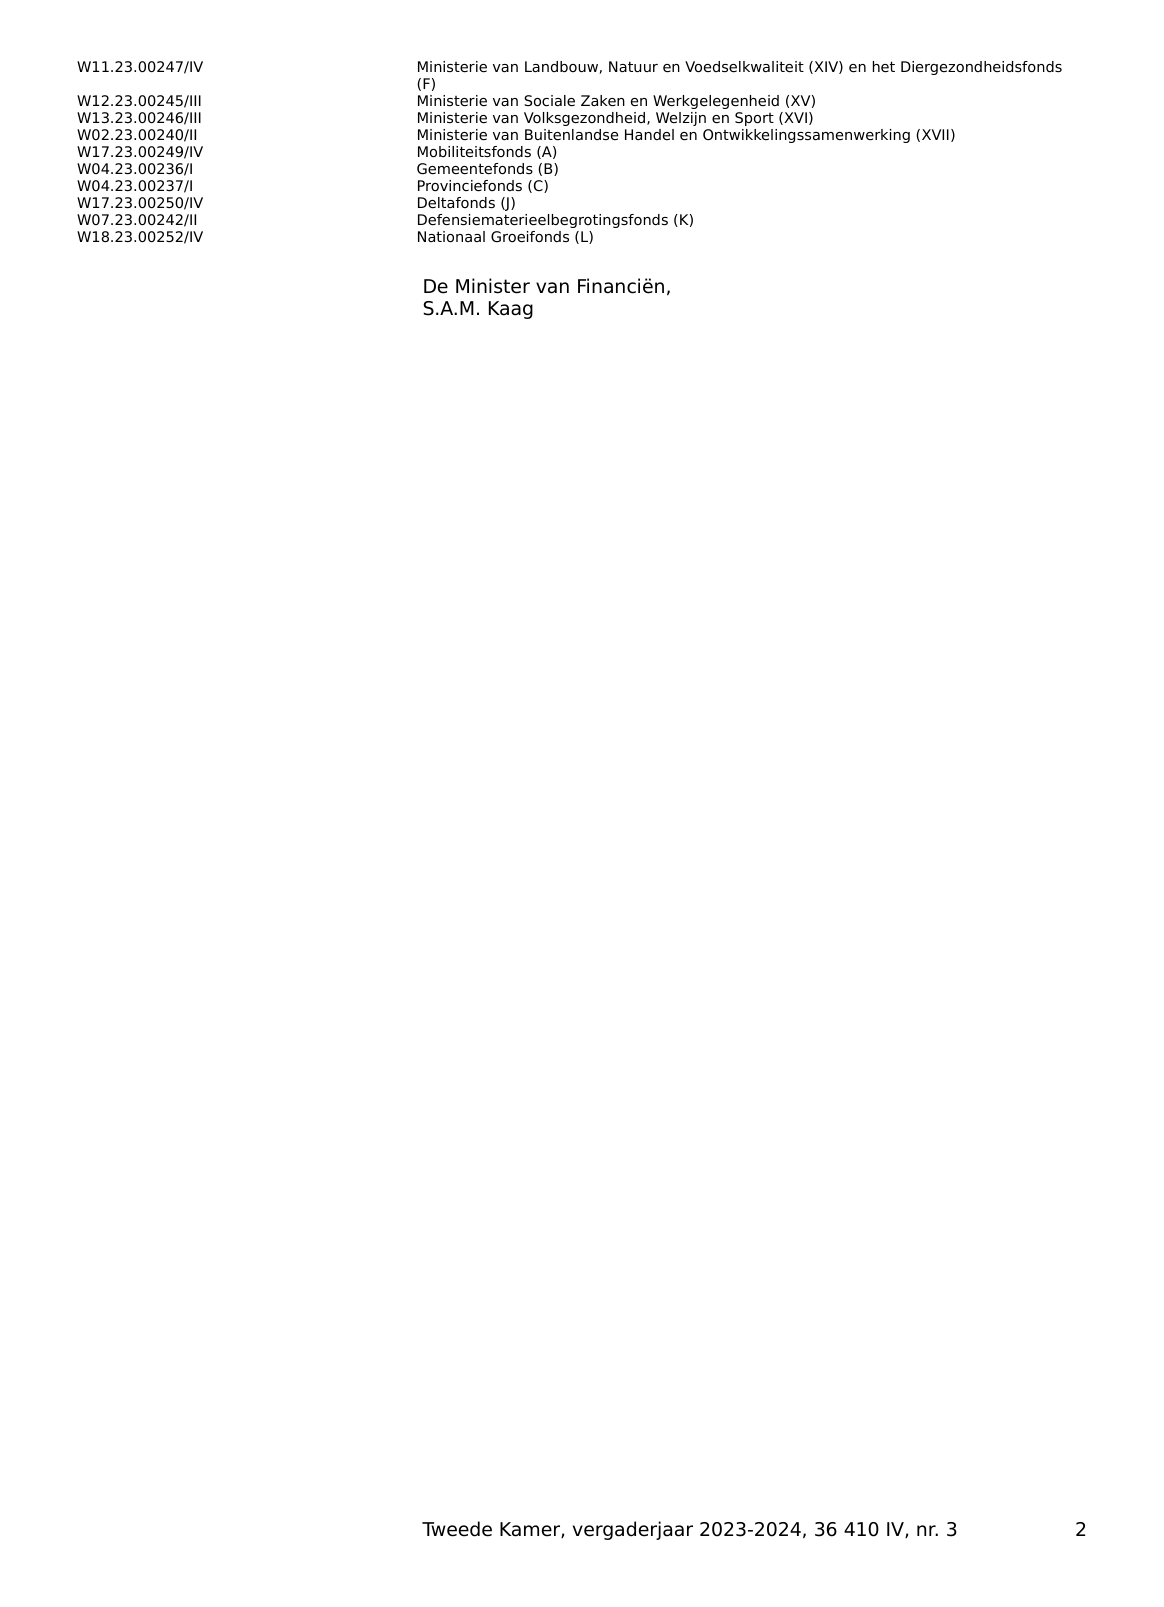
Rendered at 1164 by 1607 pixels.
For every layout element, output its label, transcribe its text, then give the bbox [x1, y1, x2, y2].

table_cell W04.23.00237/I [77, 178, 410, 195]
table_cell W02.23.00240/II [77, 127, 410, 144]
table_cell W07.23.00242/II [77, 212, 410, 229]
table_cell W18.23.00252/IV [77, 229, 410, 246]
table_cell Defensiematerieelbegrotingsfonds (K) [410, 212, 1087, 229]
text De Minister van Financiën, S.A.M. Kaag [422, 276, 1087, 320]
table_cell Ministerie van Buitenlandse Handel en Ontwikkelingssamenwerking (XVII) [410, 127, 1087, 144]
table_cell W12.23.00245/III [77, 93, 410, 110]
table_cell W04.23.00236/I [77, 161, 410, 178]
table_cell W17.23.00250/IV [77, 195, 410, 212]
table_cell Gemeentefonds (B) [410, 161, 1087, 178]
table_cell Mobiliteitsfonds (A) [410, 144, 1087, 161]
table_cell Deltafonds (J) [410, 195, 1087, 212]
table_cell W13.23.00246/III [77, 110, 410, 127]
table_cell Ministerie van Sociale Zaken en Werkgelegenheid (XV) [410, 93, 1087, 110]
table_cell W17.23.00249/IV [77, 144, 410, 161]
table_cell Ministerie van Landbouw, Natuur en Voedselkwaliteit (XIV) en het Diergezondheidsfonds (F) [410, 59, 1087, 93]
table_cell Ministerie van Volksgezondheid, Welzijn en Sport (XVI) [410, 110, 1087, 127]
table_cell Provinciefonds (C) [410, 178, 1087, 195]
table_cell Nationaal Groeifonds (L) [410, 229, 1087, 246]
table_cell W11.23.00247/IV [77, 59, 410, 93]
